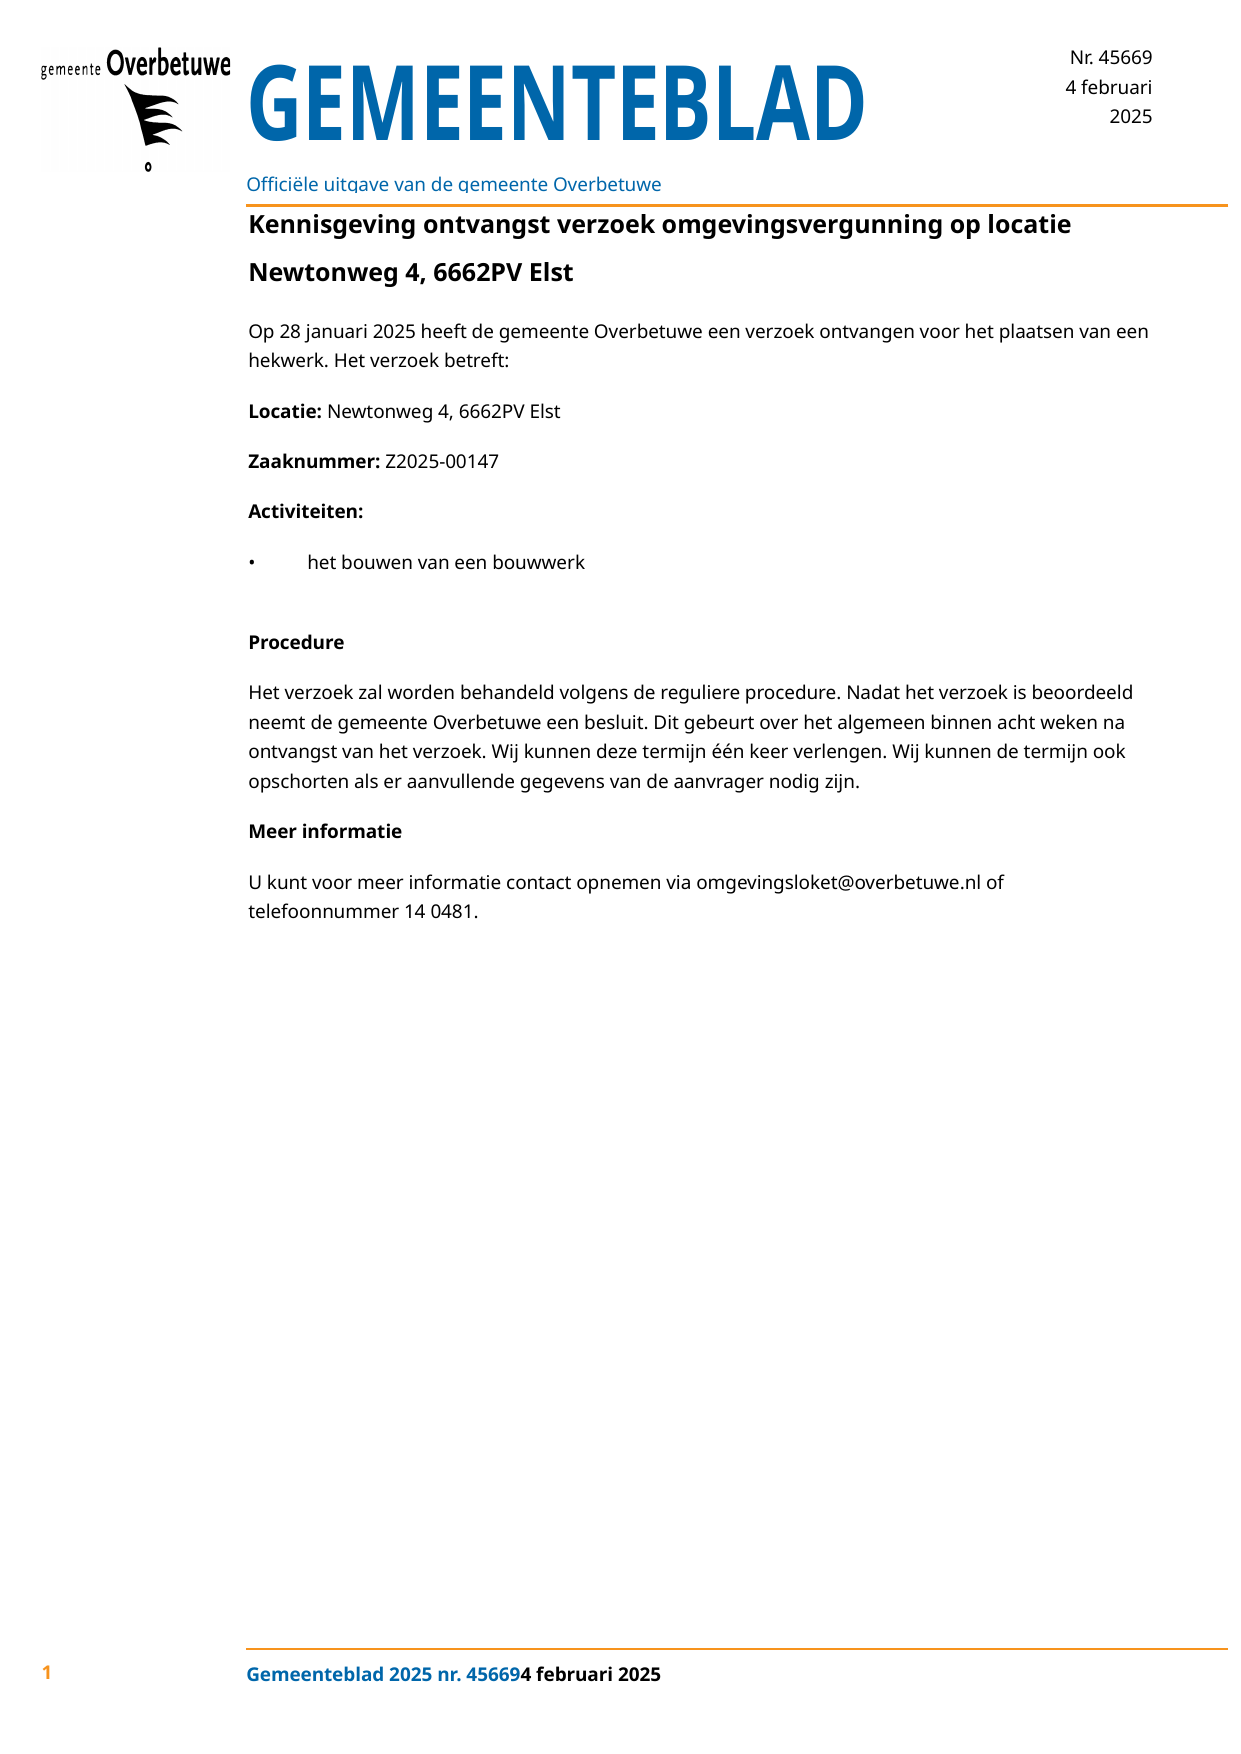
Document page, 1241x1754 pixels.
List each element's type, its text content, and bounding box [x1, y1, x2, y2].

list het bouwen van een bouwwerk [248, 549, 1152, 575]
text Locatie: Newtonweg 4, 6662PV Elst [248, 398, 1152, 424]
text Meer informatie [248, 819, 1152, 844]
text Zaaknummer: Z2025-00147 [248, 448, 1152, 474]
text Activiteiten: [248, 499, 1152, 524]
text U kunt voor meer informatie contact opnemen via omgevingsloket@overbetuwe.nl of telefoonnummer 14 0481. [248, 869, 1152, 924]
text Op 28 januari 2025 heeft de gemeente Overbetuwe een verzoek ontvangen voor het plaatsen van een hekwerk. Het verzoek betreft: [248, 318, 1152, 373]
picture [41, 47, 231, 172]
text Het verzoek zal worden behandeld volgens de reguliere procedure. Nadat het verzoek is beoordeeld neemt de gemeente Overbetuwe een besluit. Dit gebeurt over het algemeen binnen acht weken na ontvangst van het verzoek. Wij kunnen deze termijn één keer verlengen. Wij kunnen de termijn ook opschorten als er aanvullende gegevens van de aanvrager nodig zijn. [248, 679, 1152, 794]
text Procedure [248, 629, 1152, 655]
text Kennisgeving ontvangst verzoek omgevingsvergunning op locatie Newtonweg 4, 6662PV Elst [248, 207, 1152, 288]
